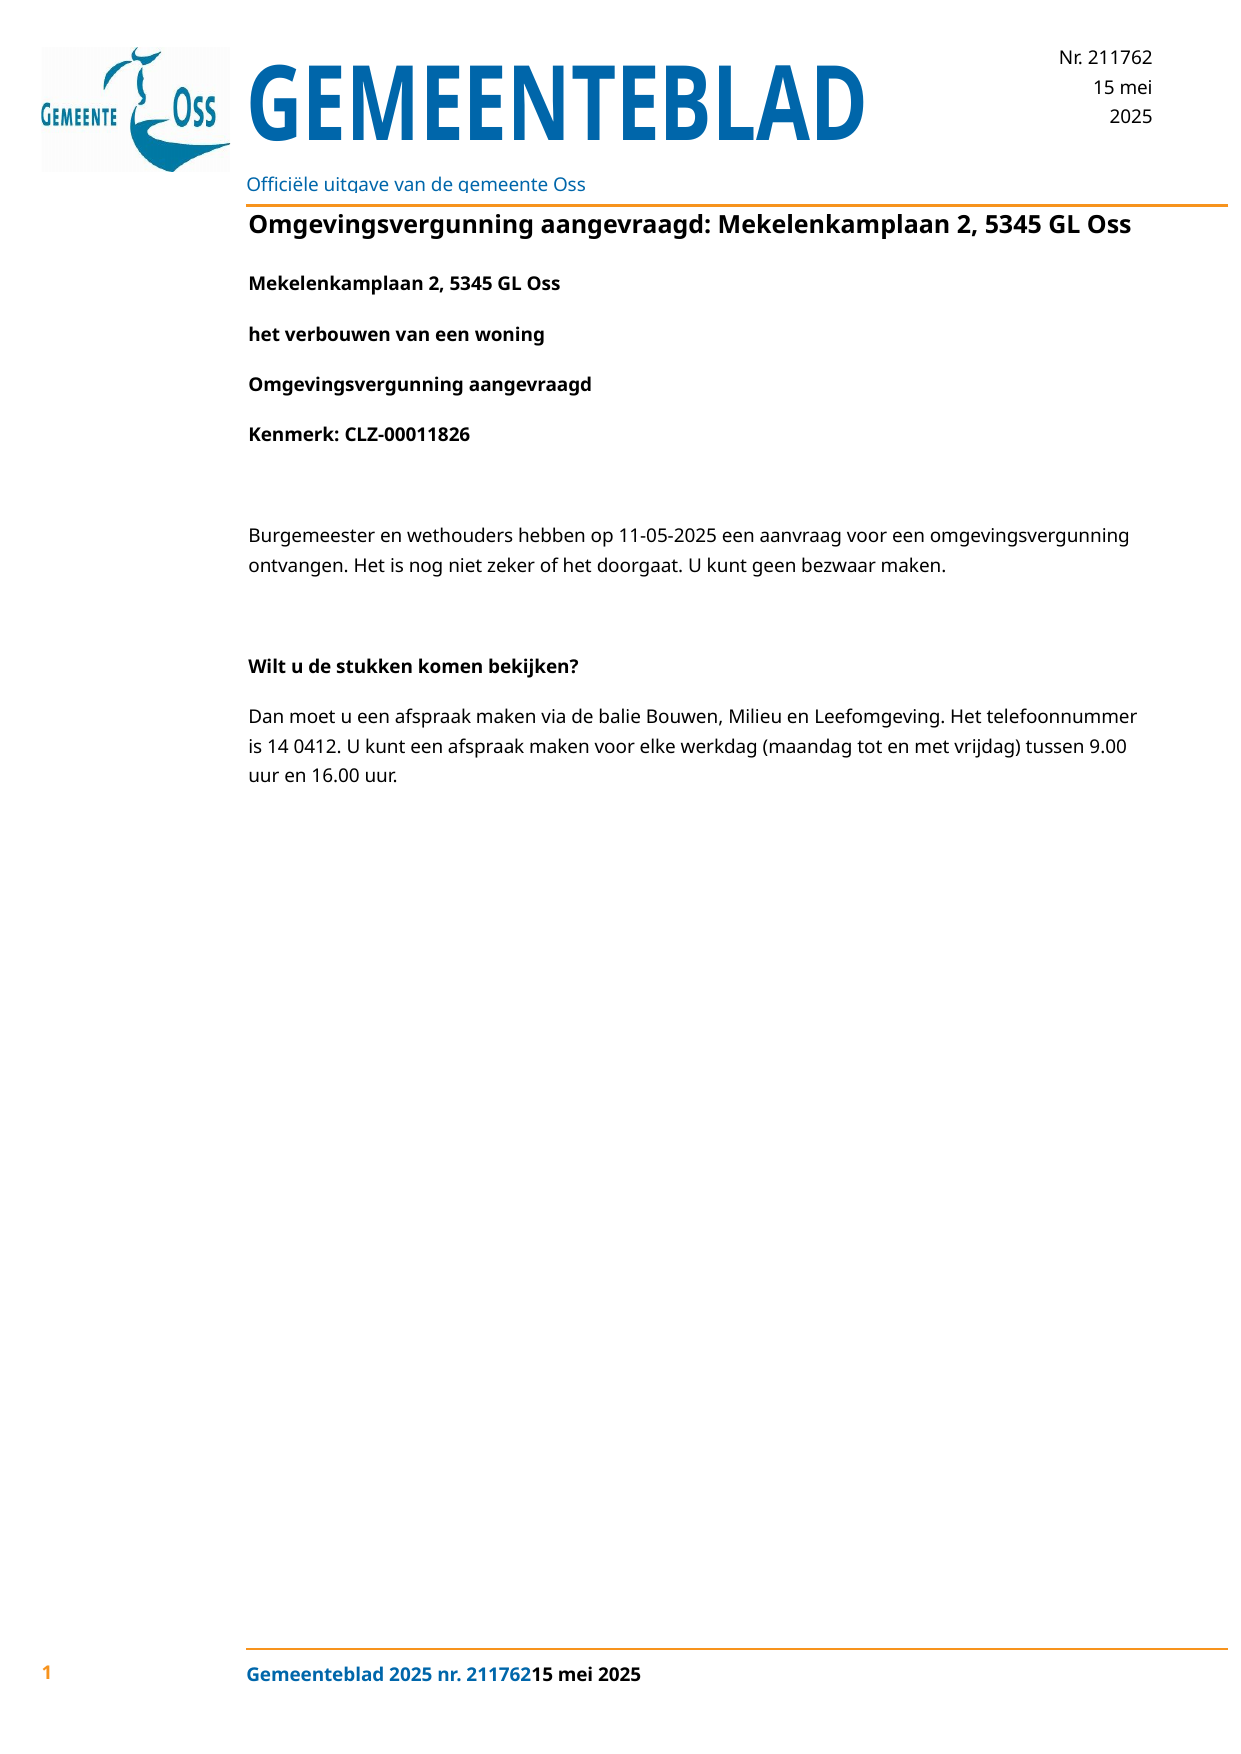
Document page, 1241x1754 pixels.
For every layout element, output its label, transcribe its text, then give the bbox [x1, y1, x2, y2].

text Kenmerk: CLZ-00011826 [248, 422, 1152, 447]
text Dan moet u een afspraak maken via de balie Bouwen, Milieu en Leefomgeving. Het telefoonnummer is 14 0412. U kunt een afspraak maken voor elke werkdag (maandag tot en met vrijdag) tussen 9.00 uur en 16.00 uur. [248, 703, 1152, 788]
picture [41, 47, 231, 172]
text Mekelenkamplaan 2, 5345 GL Oss [248, 270, 1152, 296]
text Burgemeester en wethouders hebben op 11-05-2025 een aanvraag voor een omgevingsvergunning ontvangen. Het is nog niet zeker of het doorgaat. U kunt geen bezwaar maken. [248, 522, 1152, 578]
text Wilt u de stukken komen bekijken? [248, 653, 1152, 678]
text Omgevingsvergunning aangevraagd: Mekelenkamplaan 2, 5345 GL Oss [248, 207, 1152, 241]
text Omgevingsvergunning aangevraagd [248, 371, 1152, 397]
text het verbouwen van een woning [248, 321, 1152, 346]
